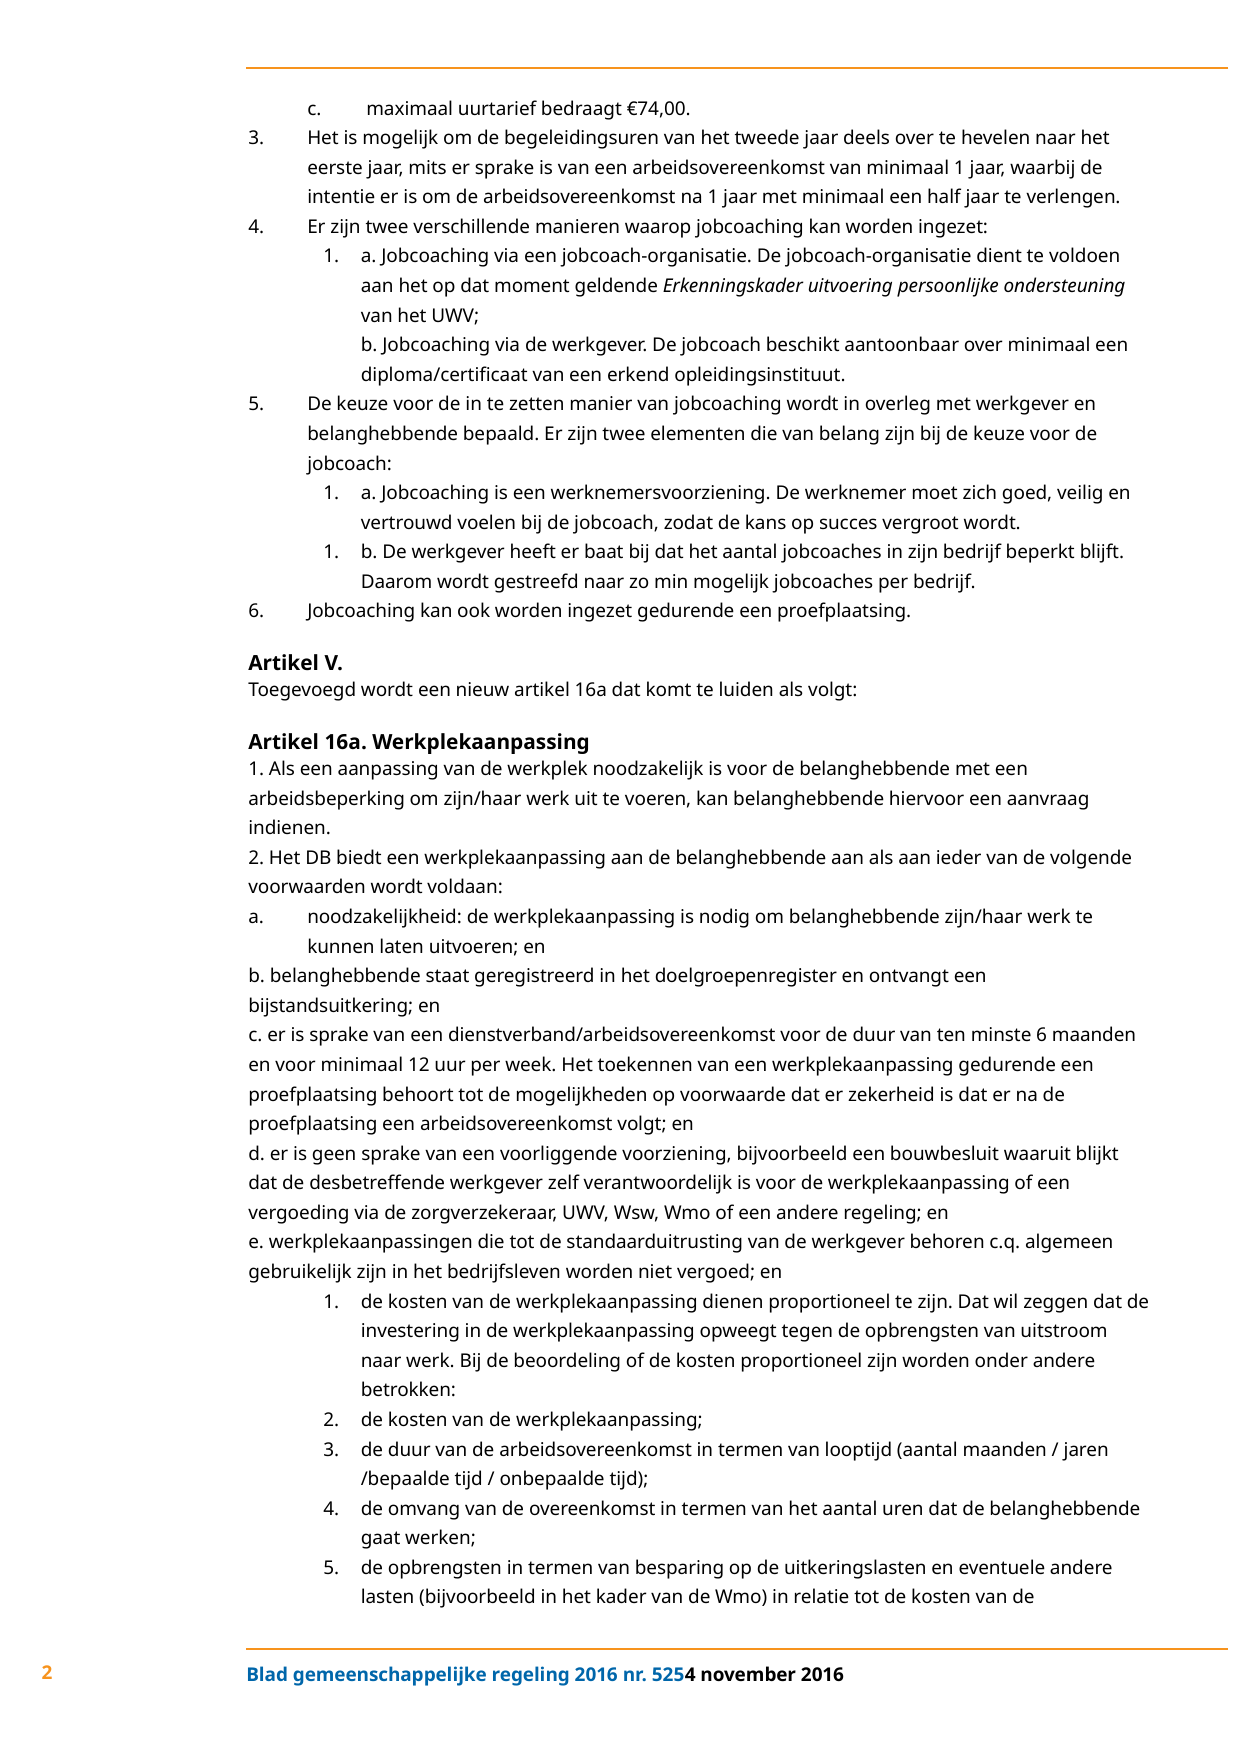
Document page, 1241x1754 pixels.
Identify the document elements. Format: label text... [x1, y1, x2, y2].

list Jobcoaching kan ook worden ingezet gedurende een proefplaatsing. [248, 598, 1152, 623]
text c. er is sprake van een dienstverband/arbeidsovereenkomst voor de duur van ten minste 6 maanden en voor minimaal 12 uur per week. Het toekennen van een werkplekaanpassing gedurende een proefplaatsing behoort tot de mogelijkheden op voorwaarde dat er zekerheid is dat er na de proefplaatsing een arbeidsovereenkomst volgt; en [248, 1022, 1152, 1136]
text 2. Het DB biedt een werkplekaanpassing aan de belanghebbende aan als aan ieder van de volgende voorwaarden wordt voldaan: [248, 844, 1152, 899]
list de kosten van de werkplekaanpassing dienen proportioneel te zijn. Dat wil zeggen dat de investering in de werkplekaanpassing opweegt tegen de opbrengsten van uitstroom naar werk. Bij de beoordeling of de kosten proportioneel zijn worden onder andere betrokken: [323, 1288, 1152, 1402]
text 1. Als een aanpassing van de werkplek noodzakelijk is voor de belanghebbende met een arbeidsbeperking om zijn/haar werk uit te voeren, kan belanghebbende hiervoor een aanvraag indienen. [248, 755, 1152, 840]
list Het is mogelijk om de begeleidingsuren van het tweede jaar deels over te hevelen naar het eerste jaar, mits er sprake is van een arbeidsovereenkomst van minimaal 1 jaar, waarbij de intentie er is om de arbeidsovereenkomst na 1 jaar met minimaal een half jaar te verlengen. [248, 124, 1152, 209]
text Artikel V. [248, 648, 1152, 677]
list De keuze voor de in te zetten manier van jobcoaching wordt in overleg met werkgever en belanghebbende bepaald. Er zijn twee elementen die van belang zijn bij de keuze voor de jobcoach: [248, 391, 1152, 476]
text b. belanghebbende staat geregistreerd in het doelgroepenregister en ontvangt een bijstandsuitkering; en [248, 962, 1152, 1018]
text e. werkplekaanpassingen die tot de standaarduitrusting van de werkgever behoren c.q. algemeen gebruikelijk zijn in het bedrijfsleven worden niet vergoed; en [248, 1229, 1152, 1284]
text Artikel 16a. Werkplekaanpassing [248, 727, 1152, 755]
list a. Jobcoaching is een werknemersvoorziening. De werknemer moet zich goed, veilig en vertrouwd voelen bij de jobcoach, zodat de kans op succes vergroot wordt. [323, 479, 1152, 535]
list noodzakelijkheid: de werkplekaanpassing is nodig om belanghebbende zijn/haar werk te kunnen laten uitvoeren; en [248, 903, 1152, 959]
list Er zijn twee verschillende manieren waarop jobcoaching kan worden ingezet: [248, 213, 1152, 239]
list de opbrengsten in termen van besparing op de uitkeringslasten en eventuele andere lasten (bijvoorbeeld in het kader van de Wmo) in relatie tot de kosten van de [323, 1554, 1152, 1609]
picture [41, 47, 231, 172]
text d. er is geen sprake van een voorliggende voorziening, bijvoorbeeld een bouwbesluit waaruit blijkt dat de desbetreffende werkgever zelf verantwoordelijk is voor de werkplekaanpassing of een vergoeding via de zorgverzekeraar, UWV, Wsw, Wmo of een andere regeling; en [248, 1140, 1152, 1225]
text Toegevoegd wordt een nieuw artikel 16a dat komt te luiden als volgt: [248, 677, 1152, 702]
list b. De werkgever heeft er baat bij dat het aantal jobcoaches in zijn bedrijf beperkt blijft. Daarom wordt gestreefd naar zo min mogelijk jobcoaches per bedrijf. [323, 538, 1152, 594]
list de omvang van de overeenkomst in termen van het aantal uren dat de belanghebbende gaat werken; [323, 1495, 1152, 1550]
list de kosten van de werkplekaanpassing; [323, 1406, 1152, 1432]
list de duur van de arbeidsovereenkomst in termen van looptijd (aantal maanden / jaren /bepaalde tijd / onbepaalde tijd); [323, 1436, 1152, 1491]
list b. Jobcoaching via de werkgever. De jobcoach beschikt aantoonbaar over minimaal een diploma/certificaat van een erkend opleidingsinstituut. [323, 331, 1152, 387]
list a. Jobcoaching via een jobcoach-organisatie. De jobcoach-organisatie dient te voldoen aan het op dat moment geldende Erkenningskader uitvoering persoonlijke ondersteuning van het UWV; [323, 243, 1152, 328]
list maximaal uurtarief bedraagt €74,00. [307, 95, 1152, 121]
